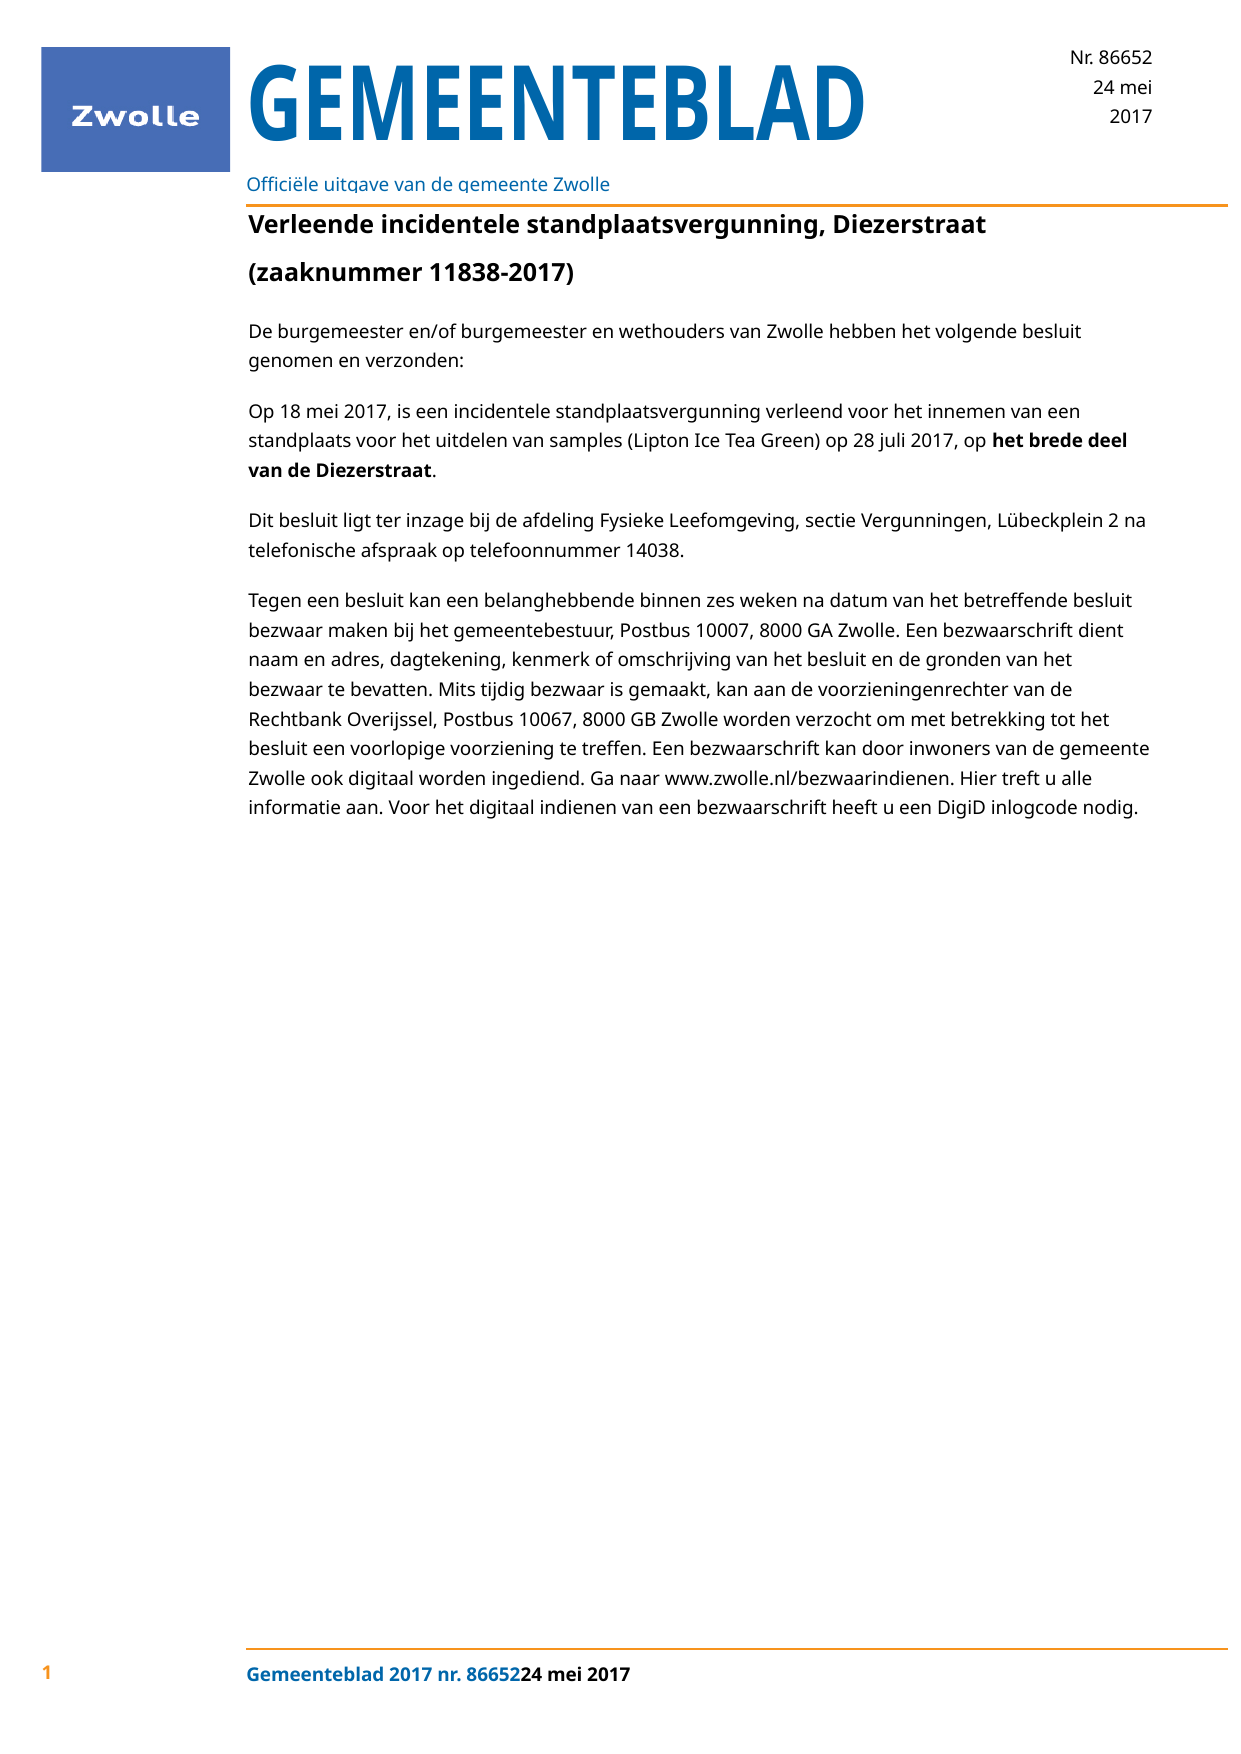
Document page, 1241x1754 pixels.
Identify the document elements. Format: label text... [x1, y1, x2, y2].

text Verleende incidentele standplaatsvergunning, Diezerstraat (zaaknummer 11838-2017) [248, 207, 1152, 288]
picture [41, 47, 231, 172]
text Tegen een besluit kan een belanghebbende binnen zes weken na datum van het betreffende besluit bezwaar maken bij het gemeentebestuur, Postbus 10007, 8000 GA Zwolle. Een bezwaarschrift dient naam en adres, dagtekening, kenmerk of omschrijving van het besluit en de gronden van het bezwaar te bevatten. Mits tijdig bezwaar is gemaakt, kan aan de voorzieningenrechter van de Rechtbank Overijssel, Postbus 10067, 8000 GB Zwolle worden verzocht om met betrekking tot het besluit een voorlopige voorziening te treffen. Een bezwaarschrift kan door inwoners van de gemeente Zwolle ook digitaal worden ingediend. Ga naar www.zwolle.nl/bezwaarindienen. Hier treft u alle informatie aan. Voor het digitaal indienen van een bezwaarschrift heeft u een DigiD inlogcode nodig. [248, 587, 1152, 820]
text Dit besluit ligt ter inzage bij de afdeling Fysieke Leefomgeving, sectie Vergunningen, Lübeckplein 2 na telefonische afspraak op telefoonnummer 14038. [248, 507, 1152, 563]
text Op 18 mei 2017, is een incidentele standplaatsvergunning verleend voor het innemen van een standplaats voor het uitdelen van samples (Lipton Ice Tea Green) op 28 juli 2017, op het brede deel van de Diezerstraat. [248, 398, 1152, 483]
text De burgemeester en/of burgemeester en wethouders van Zwolle hebben het volgende besluit genomen en verzonden: [248, 318, 1152, 373]
